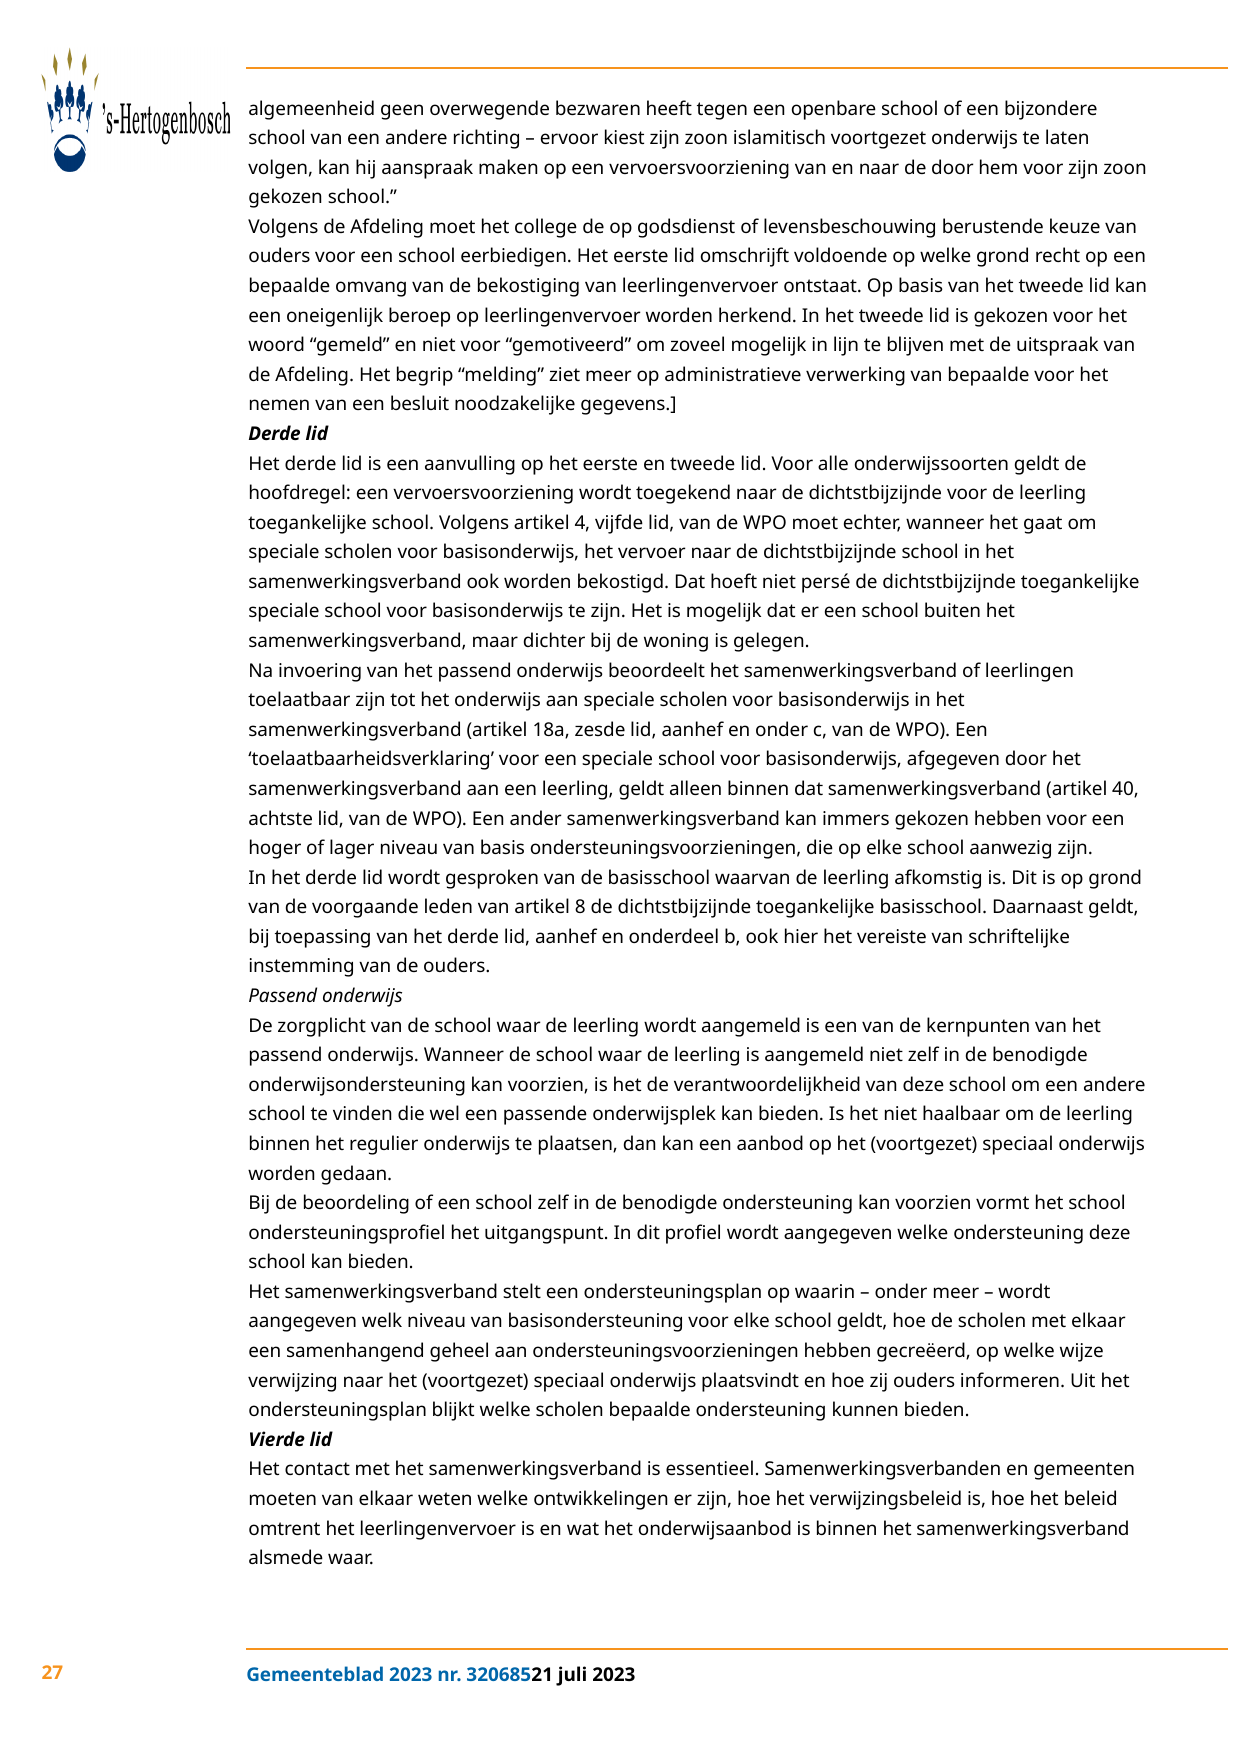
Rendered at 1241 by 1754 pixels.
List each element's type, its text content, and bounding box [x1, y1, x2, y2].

text Het derde lid is een aanvulling op het eerste en tweede lid. Voor alle onderwijssoorten geldt de hoofdregel: een vervoersvoorziening wordt toegekend naar de dichtstbijzijnde voor de leerling toegankelijke school. Volgens artikel 4, vijfde lid, van de WPO moet echter, wanneer het gaat om speciale scholen voor basisonderwijs, het vervoer naar de dichtstbijzijnde school in het samenwerkingsverband ook worden bekostigd. Dat hoeft niet persé de dichtstbijzijnde toegankelijke speciale school voor basisonderwijs te zijn. Het is mogelijk dat er een school buiten het samenwerkingsverband, maar dichter bij de woning is gelegen. [248, 450, 1152, 653]
text Bij de beoordeling of een school zelf in de benodigde ondersteuning kan voorzien vormt het school ondersteuningsprofiel het uitgangspunt. In dit profiel wordt aangegeven welke ondersteuning deze school kan bieden. [248, 1189, 1152, 1274]
text Passend onderwijs [248, 982, 1152, 1008]
text Het contact met het samenwerkingsverband is essentieel. Samenwerkingsverbanden en gemeenten moeten van elkaar weten welke ontwikkelingen er zijn, hoe het verwijzingsbeleid is, hoe het beleid omtrent het leerlingenvervoer is en wat het onderwijsaanbod is binnen het samenwerkingsverband alsmede waar. [248, 1456, 1152, 1570]
text Vierde lid [248, 1426, 1152, 1452]
text Het samenwerkingsverband stelt een ondersteuningsplan op waarin – onder meer – wordt aangegeven welk niveau van basisondersteuning voor elke school geldt, hoe de scholen met elkaar een samenhangend geheel aan ondersteuningsvoorzieningen hebben gecreëerd, op welke wijze verwijzing naar het (voortgezet) speciaal onderwijs plaatsvindt en hoe zij ouders informeren. Uit het ondersteuningsplan blijkt welke scholen bepaalde ondersteuning kunnen bieden. [248, 1278, 1152, 1422]
text In het derde lid wordt gesproken van de basisschool waarvan de leerling afkomstig is. Dit is op grond van de voorgaande leden van artikel 8 de dichtstbijzijnde toegankelijke basisschool. Daarnaast geldt, bij toepassing van het derde lid, aanhef en onderdeel b, ook hier het vereiste van schriftelijke instemming van de ouders. [248, 864, 1152, 978]
picture [41, 47, 231, 172]
text Na invoering van het passend onderwijs beoordeelt het samenwerkingsverband of leerlingen toelaatbaar zijn tot het onderwijs aan speciale scholen voor basisonderwijs in het samenwerkingsverband (artikel 18a, zesde lid, aanhef en onder c, van de WPO). Een ‘toelaatbaarheidsverklaring’ voor een speciale school voor basisonderwijs, afgegeven door het samenwerkingsverband aan een leerling, geldt alleen binnen dat samenwerkingsverband (artikel 40, achtste lid, van de WPO). Een ander samenwerkingsverband kan immers gekozen hebben voor een hoger of lager niveau van basis ondersteuningsvoorzieningen, die op elke school aanwezig zijn. [248, 657, 1152, 860]
text algemeenheid geen overwegende bezwaren heeft tegen een openbare school of een bijzondere school van een andere richting – ervoor kiest zijn zoon islamitisch voortgezet onderwijs te laten volgen, kan hij aanspraak maken op een vervoersvoorziening van en naar de door hem voor zijn zoon gekozen school.” [248, 95, 1152, 209]
text Derde lid [248, 420, 1152, 446]
text De zorgplicht van de school waar de leerling wordt aangemeld is een van de kernpunten van het passend onderwijs. Wanneer de school waar de leerling is aangemeld niet zelf in de benodigde onderwijsondersteuning kan voorzien, is het de verantwoordelijkheid van deze school om een andere school te vinden die wel een passende onderwijsplek kan bieden. Is het niet haalbaar om de leerling binnen het regulier onderwijs te plaatsen, dan kan een aanbod op het (voortgezet) speciaal onderwijs worden gedaan. [248, 1012, 1152, 1186]
text Volgens de Afdeling moet het college de op godsdienst of levensbeschouwing berustende keuze van ouders voor een school eerbiedigen. Het eerste lid omschrijft voldoende op welke grond recht op een bepaalde omvang van de bekostiging van leerlingenvervoer ontstaat. Op basis van het tweede lid kan een oneigenlijk beroep op leerlingenvervoer worden herkend. In het tweede lid is gekozen voor het woord “gemeld” en niet voor “gemotiveerd” om zoveel mogelijk in lijn te blijven met de uitspraak van de Afdeling. Het begrip “melding” ziet meer op administratieve verwerking van bepaalde voor het nemen van een besluit noodzakelijke gegevens.] [248, 213, 1152, 416]
